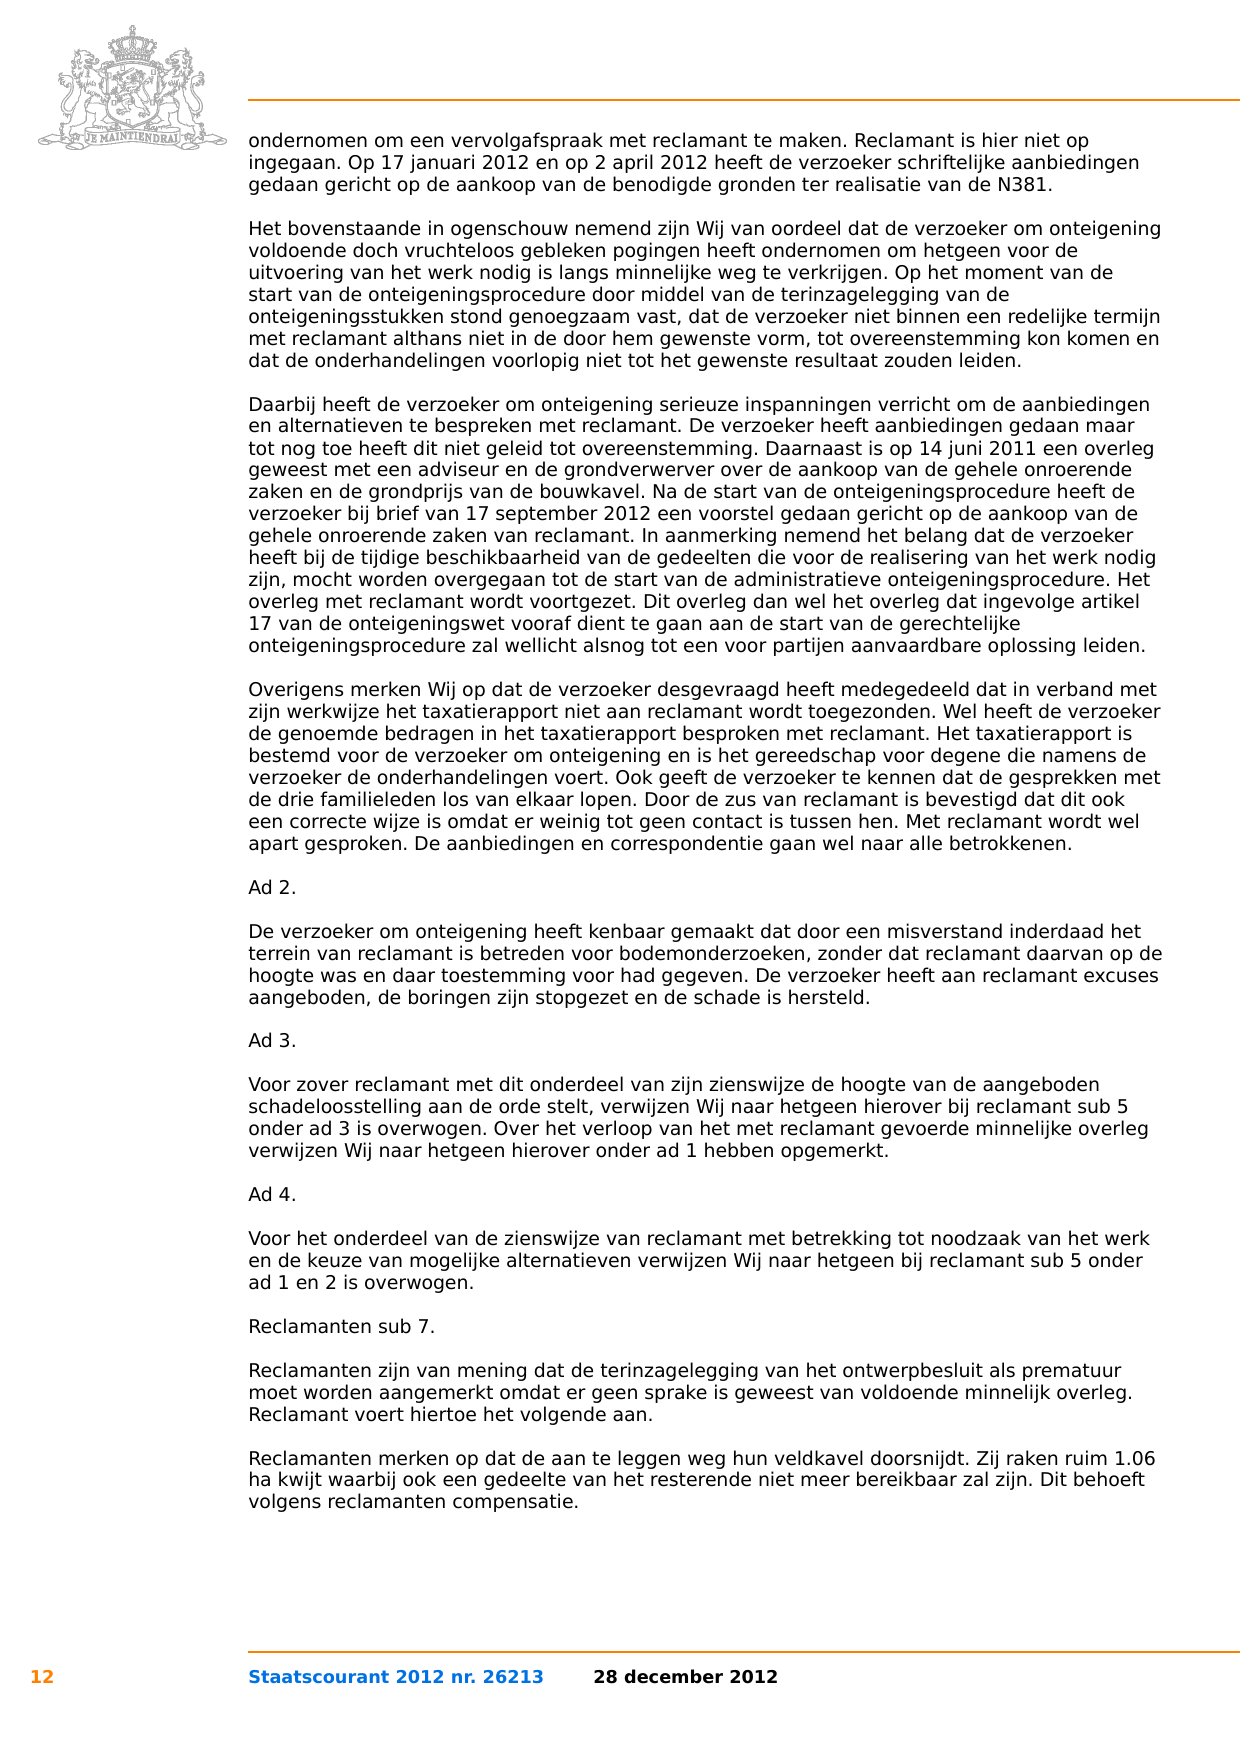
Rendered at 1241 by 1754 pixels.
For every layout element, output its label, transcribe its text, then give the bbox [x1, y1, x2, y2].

text Ad 2. [248, 877, 1163, 899]
text Reclamanten sub 7. [248, 1316, 1163, 1338]
text Voor het onderdeel van de zienswijze van reclamant met betrekking tot noodzaak van het werk en de keuze van mogelijke alternatieven verwijzen Wij naar hetgeen bij reclamant sub 5 onder ad 1 en 2 is overwogen. [248, 1228, 1163, 1294]
text Ad 4. [248, 1184, 1163, 1206]
text Overigens merken Wij op dat de verzoeker desgevraagd heeft medegedeeld dat in verband met zijn werkwijze het taxatierapport niet aan reclamant wordt toegezonden. Wel heeft de verzoeker de genoemde bedragen in het taxatierapport besproken met reclamant. Het taxatierapport is bestemd voor de verzoeker om onteigening en is het gereedschap voor degene die namens de verzoeker de onderhandelingen voert. Ook geeft de verzoeker te kennen dat de gesprekken met de drie familieleden los van elkaar lopen. Door de zus van reclamant is bevestigd dat dit ook een correcte wijze is omdat er weinig tot geen contact is tussen hen. Met reclamant wordt wel apart gesproken. De aanbiedingen en correspondentie gaan wel naar alle betrokkenen. [248, 679, 1163, 855]
text Het bovenstaande in ogenschouw nemend zijn Wij van oordeel dat de verzoeker om onteigening voldoende doch vruchteloos gebleken pogingen heeft ondernomen om hetgeen voor de uitvoering van het werk nodig is langs minnelijke weg te verkrijgen. Op het moment van de start van de onteigeningsprocedure door middel van de terinzagelegging van de onteigeningsstukken stond genoegzaam vast, dat de verzoeker niet binnen een redelijke termijn met reclamant althans niet in de door hem gewenste vorm, tot overeenstemming kon komen en dat de onderhandelingen voorlopig niet tot het gewenste resultaat zouden leiden. [248, 218, 1163, 372]
text Reclamanten zijn van mening dat de terinzagelegging van het ontwerpbesluit als prematuur moet worden aangemerkt omdat er geen sprake is geweest van voldoende minnelijk overleg. Reclamant voert hiertoe het volgende aan. [248, 1359, 1163, 1426]
text ondernomen om een vervolgafspraak met reclamant te maken. Reclamant is hier niet op ingegaan. Op 17 januari 2012 en op 2 april 2012 heeft de verzoeker schriftelijke aanbiedingen gedaan gericht op de aankoop van de benodigde gronden ter realisatie van de N381. [248, 130, 1163, 196]
text De verzoeker om onteigening heeft kenbaar gemaakt dat door een misverstand inderdaad het terrein van reclamant is betreden voor bodemonderzoeken, zonder dat reclamant daarvan op de hoogte was en daar toestemming voor had gegeven. De verzoeker heeft aan reclamant excuses aangeboden, de boringen zijn stopgezet en de schade is hersteld. [248, 921, 1163, 1008]
text Daarbij heeft de verzoeker om onteigening serieuze inspanningen verricht om de aanbiedingen en alternatieven te bespreken met reclamant. De verzoeker heeft aanbiedingen gedaan maar tot nog toe heeft dit niet geleid tot overeenstemming. Daarnaast is op 14 juni 2011 een overleg geweest met een adviseur en de grondverwerver over de aankoop van de gehele onroerende zaken en de grondprijs van de bouwkavel. Na de start van de onteigeningsprocedure heeft de verzoeker bij brief van 17 september 2012 een voorstel gedaan gericht op de aankoop van de gehele onroerende zaken van reclamant. In aanmerking nemend het belang dat de verzoeker heeft bij de tijdige beschikbaarheid van de gedeelten die voor de realisering van het werk nodig zijn, mocht worden overgegaan tot de start van de administratieve onteigeningsprocedure. Het overleg met reclamant wordt voortgezet. Dit overleg dan wel het overleg dat ingevolge artikel 17 van de onteigeningswet vooraf dient te gaan aan de start van de gerechtelijke onteigeningsprocedure zal wellicht alsnog tot een voor partijen aanvaardbare oplossing leiden. [248, 393, 1163, 657]
text Reclamanten merken op dat de aan te leggen weg hun veldkavel doorsnijdt. Zij raken ruim 1.06 ha kwijt waarbij ook een gedeelte van het resterende niet meer bereikbaar zal zijn. Dit behoeft volgens reclamanten compensatie. [248, 1447, 1163, 1513]
picture [38, 25, 227, 150]
text Ad 3. [248, 1030, 1163, 1052]
text Voor zover reclamant met dit onderdeel van zijn zienswijze de hoogte van de aangeboden schadeloosstelling aan de orde stelt, verwijzen Wij naar hetgeen hierover bij reclamant sub 5 onder ad 3 is overwogen. Over het verloop van het met reclamant gevoerde minnelijke overleg verwijzen Wij naar hetgeen hierover onder ad 1 hebben opgemerkt. [248, 1074, 1163, 1162]
